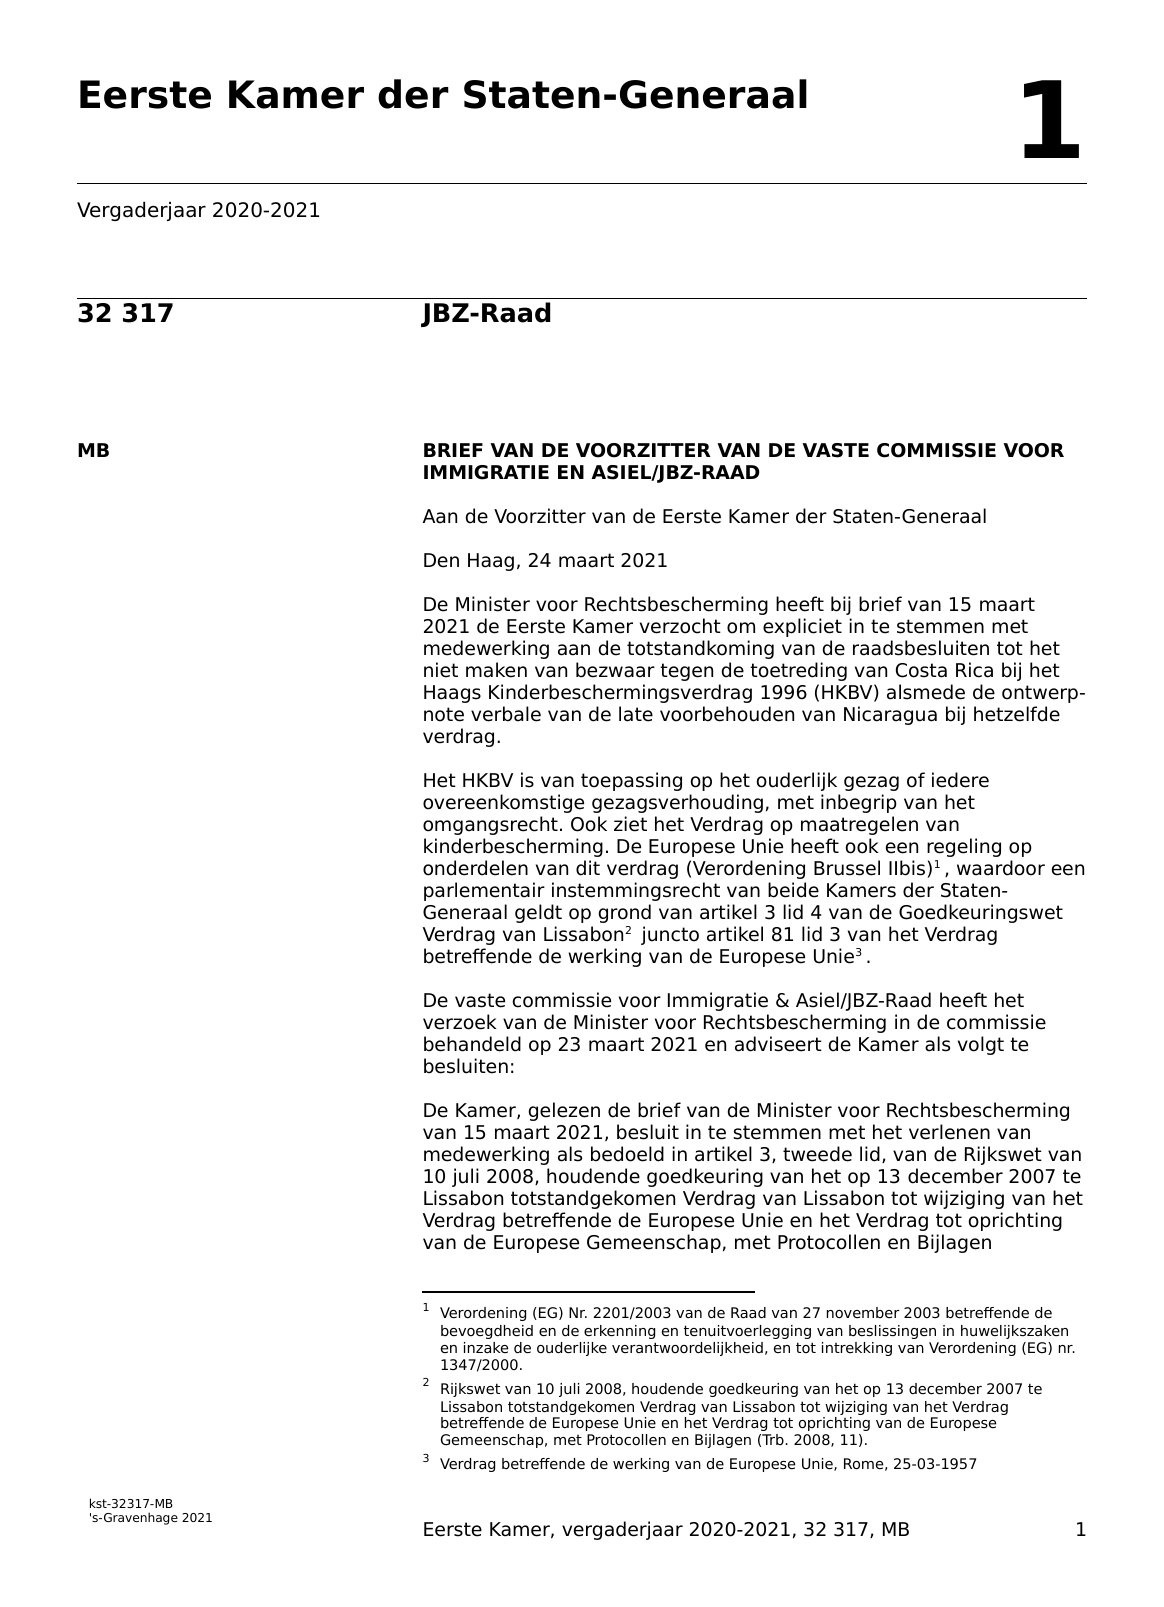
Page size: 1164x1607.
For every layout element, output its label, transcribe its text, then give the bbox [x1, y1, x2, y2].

table_cell Vergaderjaar 2020-2021 [77, 184, 1087, 298]
text Het HKBV is van toepassing op het ouderlijk gezag of iedere overeenkomstige gezagsverhouding, met inbegrip van het omgangsrecht. Ook ziet het Verdrag op maatregelen van kinderbescherming. De Europese Unie heeft ook een regeling op onderdelen van dit verdrag (Verordening Brussel IIbis), waardoor een parlementair instemmingsrecht van beide Kamers der Staten-Generaal geldt op grond van artikel 3 lid 4 van de Goedkeuringswet Verdrag van Lissabon juncto artikel 81 lid 3 van het Verdrag betreffende de werking van de Europese Unie. [422, 770, 1087, 968]
subtitle 32 317 JBZ-Raad [77, 299, 1087, 329]
text kst-32317-MB [88, 1497, 323, 1511]
text 's-Gravenhage 2021 [88, 1511, 323, 1525]
text Rijkswet van 10 juli 2008, houdende goedkeuring van het op 13 december 2007 te Lissabon totstandgekomen Verdrag van Lissabon tot wijziging van het Verdrag betreffende de Europese Unie en het Verdrag tot oprichting van de Europese Gemeenschap, met Protocollen en Bijlagen (Trb. 2008, 11). [422, 1377, 1087, 1449]
table_header Eerste Kamer der Staten-Generaal [77, 59, 886, 183]
text Verordening (EG) Nr. 2201/2003 van de Raad van 27 november 2003 betreffende de bevoegdheid en de erkenning en tenuitvoerlegging van beslissingen in huwelijkszaken en inzake de ouderlijke verantwoordelijkheid, en tot intrekking van Verordening (EG) nr. 1347/2000. [422, 1301, 1087, 1374]
text De Kamer, gelezen de brief van de Minister voor Rechtsbescherming van 15 maart 2021, besluit in te stemmen met het verlenen van medewerking als bedoeld in artikel 3, tweede lid, van de Rijkswet van 10 juli 2008, houdende goedkeuring van het op 13 december 2007 te Lissabon totstandgekomen Verdrag van Lissabon tot wijziging van het Verdrag betreffende de Europese Unie en het Verdrag tot oprichting van de Europese Gemeenschap, met Protocollen en Bijlagen [422, 1100, 1087, 1254]
text De vaste commissie voor Immigratie & Asiel/JBZ-Raad heeft het verzoek van de Minister voor Rechtsbescherming in de commissie behandeld op 23 maart 2021 en adviseert de Kamer als volgt te besluiten: [422, 990, 1087, 1078]
text Den Haag, 24 maart 2021 [422, 550, 1087, 572]
text De Minister voor Rechtsbescherming heeft bij brief van 15 maart 2021 de Eerste Kamer verzocht om expliciet in te stemmen met medewerking aan de totstandkoming van de raadsbesluiten tot het niet maken van bezwaar tegen de toetreding van Costa Rica bij het Haags Kinderbeschermingsverdrag 1996 (HKBV) alsmede de ontwerp-note verbale van de late voorbehouden van Nicaragua bij hetzelfde verdrag. [422, 594, 1087, 748]
subtitle MB BRIEF VAN DE VOORZITTER VAN DE VASTE COMMISSIE VOOR IMMIGRATIE EN ASIEL/JBZ-RAAD [77, 440, 1087, 484]
table_header 1 [886, 59, 1087, 183]
text Verdrag betreffende de werking van de Europese Unie, Rome, 25-03-1957 [422, 1452, 1087, 1474]
text Aan de Voorzitter van de Eerste Kamer der Staten-Generaal [422, 506, 1087, 528]
